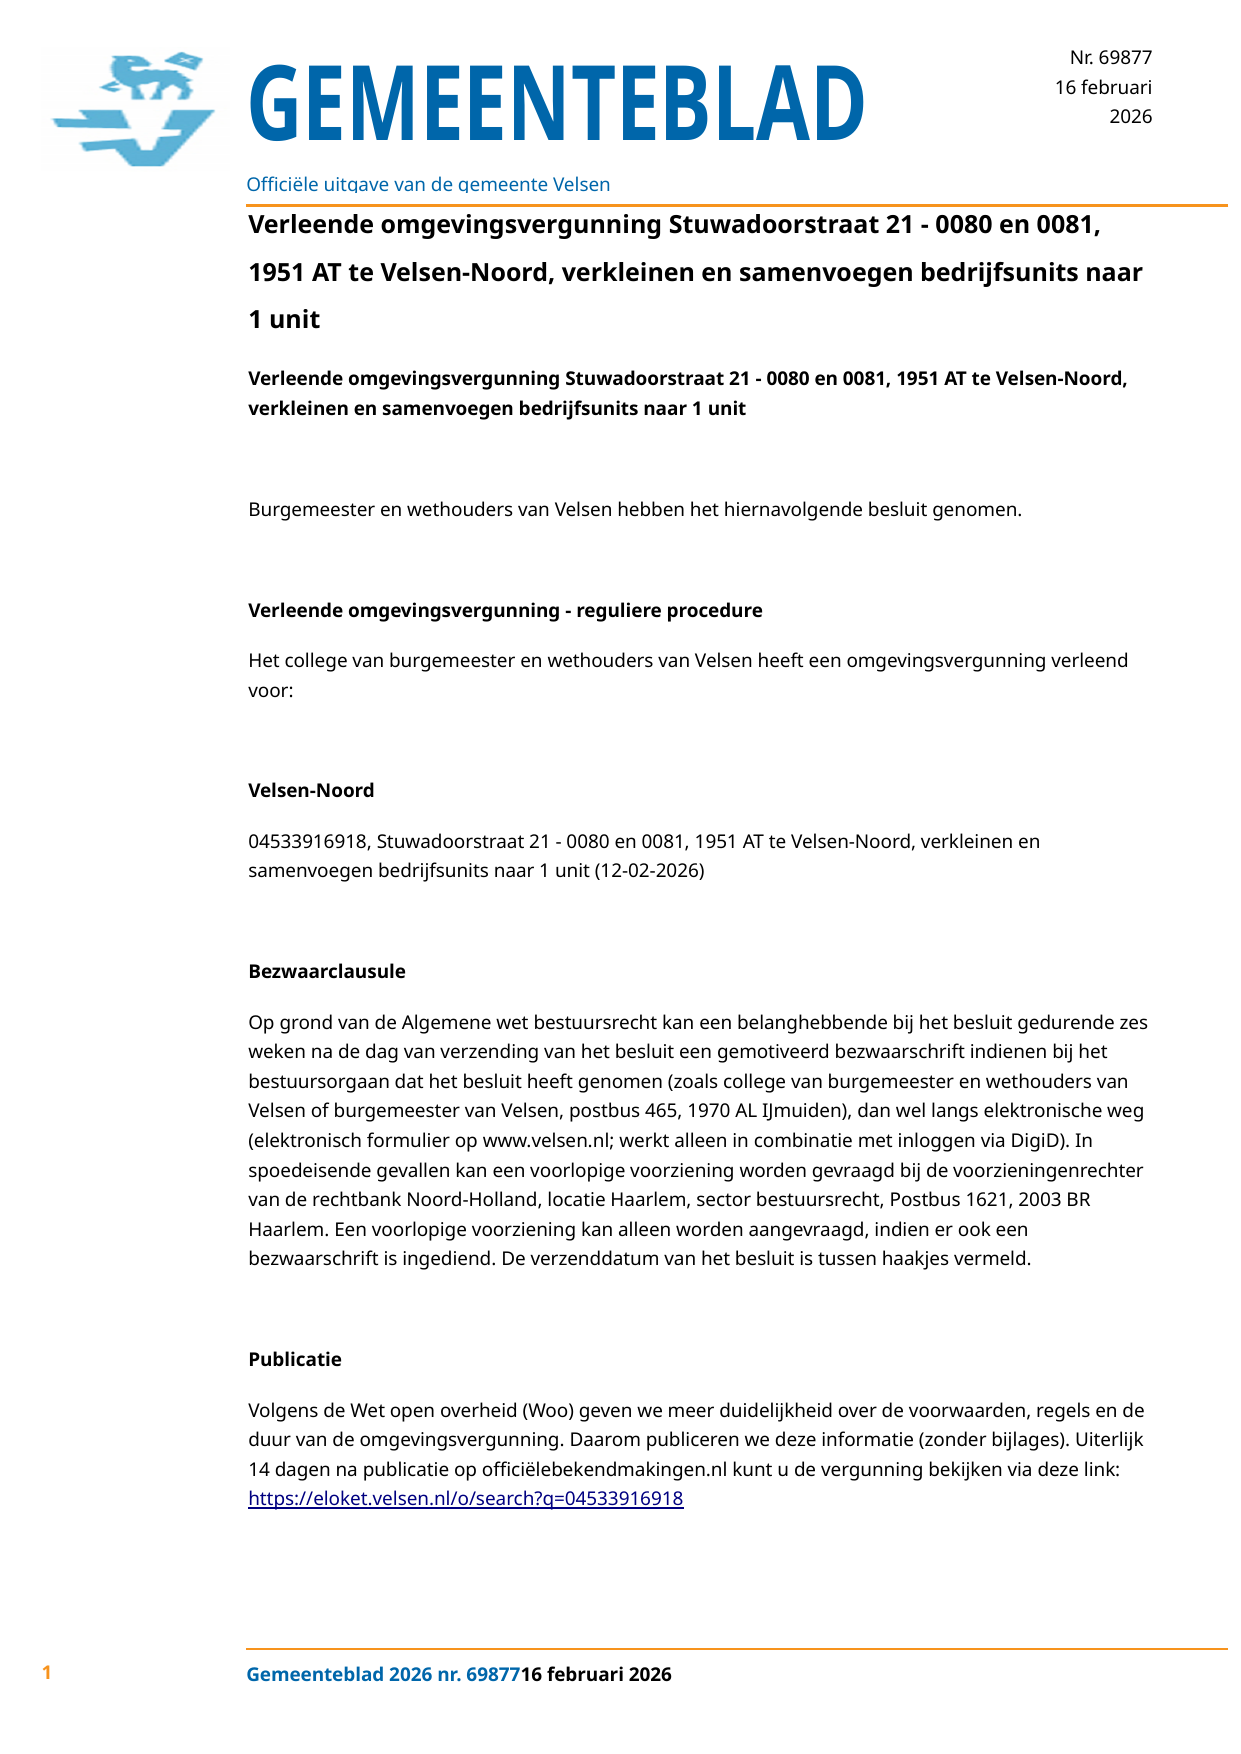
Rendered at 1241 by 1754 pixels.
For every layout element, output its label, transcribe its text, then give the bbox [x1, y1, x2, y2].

text Verleende omgevingsvergunning Stuwadoorstraat 21 - 0080 en 0081, 1951 AT te Velsen-Noord, verkleinen en samenvoegen bedrijfsunits naar 1 unit [248, 207, 1152, 336]
text Verleende omgevingsvergunning Stuwadoorstraat 21 - 0080 en 0081, 1951 AT te Velsen-Noord, verkleinen en samenvoegen bedrijfsunits naar 1 unit [248, 366, 1152, 421]
picture [41, 47, 231, 172]
text Het college van burgemeester en wethouders van Velsen heeft een omgevingsvergunning verleend voor: [248, 647, 1152, 702]
text Verleende omgevingsvergunning - reguliere procedure [248, 597, 1152, 622]
text Burgemeester en wethouders van Velsen hebben het hiernavolgende besluit genomen. [248, 496, 1152, 522]
text 04533916918, Stuwadoorstraat 21 - 0080 en 0081, 1951 AT te Velsen-Noord, verkleinen en samenvoegen bedrijfsunits naar 1 unit (12-02-2026) [248, 828, 1152, 883]
text Velsen-Noord [248, 778, 1152, 803]
text Publicatie [248, 1346, 1152, 1372]
text Op grond van de Algemene wet bestuursrecht kan een belanghebbende bij het besluit gedurende zes weken na de dag van verzending van het besluit een gemotiveerd bezwaarschrift indienen bij het bestuursorgaan dat het besluit heeft genomen (zoals college van burgemeester en wethouders van Velsen of burgemeester van Velsen, postbus 465, 1970 AL IJmuiden), dan wel langs elektronische weg (elektronisch formulier op www.velsen.nl; werkt alleen in combinatie met inloggen via DigiD). In spoedeisende gevallen kan een voorlopige voorziening worden gevraagd bij de voorzieningenrechter van de rechtbank Noord-Holland, locatie Haarlem, sector bestuursrecht, Postbus 1621, 2003 BR Haarlem. Een voorlopige voorziening kan alleen worden aangevraagd, indien er ook een bezwaarschrift is ingediend. De verzenddatum van het besluit is tussen haakjes vermeld. [248, 1009, 1152, 1271]
text Bezwaarclausule [248, 958, 1152, 984]
text Volgens de Wet open overheid (Woo) geven we meer duidelijkheid over de voorwaarden, regels en de duur van de omgevingsvergunning. Daarom publiceren we deze informatie (zonder bijlages). Uiterlijk 14 dagen na publicatie op officiëlebekendmakingen.nl kunt u de vergunning bekijken via deze link: https://eloket.velsen.nl/o/search?q=04533916918 [248, 1397, 1152, 1511]
